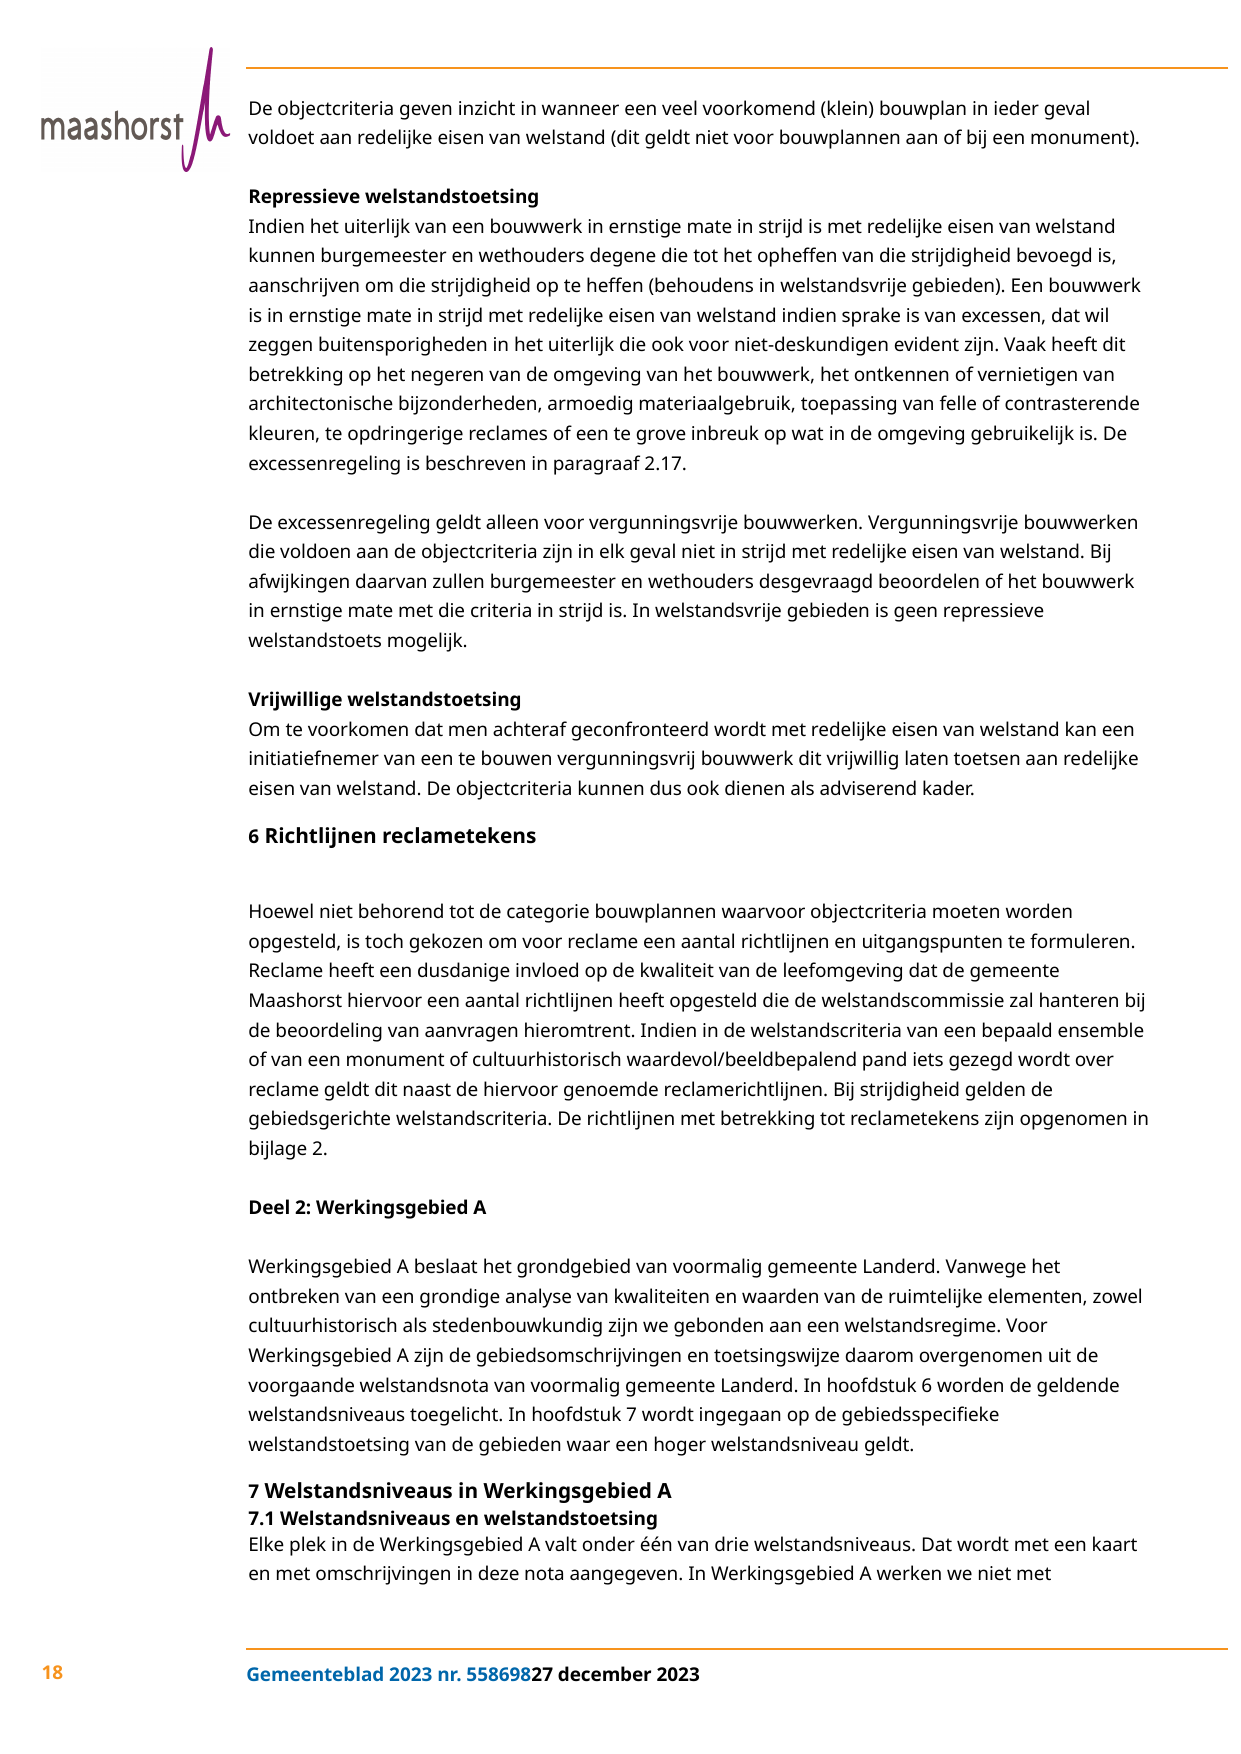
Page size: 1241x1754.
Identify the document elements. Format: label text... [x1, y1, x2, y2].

text Elke plek in de Werkingsgebied A valt onder één van drie welstandsniveaus. Dat wordt met een kaart en met omschrijvingen in deze nota aangegeven. In Werkingsgebied A werken we niet met [248, 1531, 1152, 1586]
text De excessenregeling geldt alleen voor vergunningsvrije bouwwerken. Vergunningsvrije bouwwerken die voldoen aan de objectcriteria zijn in elk geval niet in strijd met redelijke eisen van welstand. Bij afwijkingen daarvan zullen burgemeester en wethouders desgevraagd beoordelen of het bouwwerk in ernstige mate met die criteria in strijd is. In welstandsvrije gebieden is geen repressieve welstandstoets mogelijk. [248, 509, 1152, 653]
text 7 Welstandsniveaus in Werkingsgebied A [248, 1477, 1152, 1505]
text Vrijwillige welstandstoetsing [248, 686, 1152, 712]
text 6 Richtlijnen reclametekens [248, 821, 1152, 849]
text Deel 2: Werkingsgebied A [248, 1194, 1152, 1220]
text De objectcriteria geven inzicht in wanneer een veel voorkomend (klein) bouwplan in ieder geval voldoet aan redelijke eisen van welstand (dit geldt niet voor bouwplannen aan of bij een monument). [248, 95, 1152, 150]
text Werkingsgebied A beslaat het grondgebied van voormalig gemeente Landerd. Vanwege het ontbreken van een grondige analyse van kwaliteiten en waarden van de ruimtelijke elementen, zowel cultuurhistorisch als stedenbouwkundig zijn we gebonden aan een welstandsregime. Voor Werkingsgebied A zijn de gebiedsomschrijvingen en toetsingswijze daarom overgenomen uit de voorgaande welstandsnota van voormalig gemeente Landerd. In hoofdstuk 6 worden de geldende welstandsniveaus toegelicht. In hoofdstuk 7 wordt ingegaan op de gebiedsspecifieke welstandstoetsing van de gebieden waar een hoger welstandsniveau geldt. [248, 1253, 1152, 1457]
text Repressieve welstandstoetsing [248, 183, 1152, 209]
text Om te voorkomen dat men achteraf geconfronteerd wordt met redelijke eisen van welstand kan een initiatiefnemer van een te bouwen vergunningsvrij bouwwerk dit vrijwillig laten toetsen aan redelijke eisen van welstand. De objectcriteria kunnen dus ook dienen als adviserend kader. [248, 716, 1152, 801]
picture [41, 47, 231, 172]
text 7.1 Welstandsniveaus en welstandstoetsing [248, 1505, 1152, 1531]
text Hoewel niet behorend tot de categorie bouwplannen waarvoor objectcriteria moeten worden opgesteld, is toch gekozen om voor reclame een aantal richtlijnen en uitgangspunten te formuleren. Reclame heeft een dusdanige invloed op de kwaliteit van de leefomgeving dat de gemeente Maashorst hiervoor een aantal richtlijnen heeft opgesteld die de welstandscommissie zal hanteren bij de beoordeling van aanvragen hieromtrent. Indien in de welstandscriteria van een bepaald ensemble of van een monument of cultuurhistorisch waardevol/beeldbepalend pand iets gezegd wordt over reclame geldt dit naast de hiervoor genoemde reclamerichtlijnen. Bij strijdigheid gelden de gebiedsgerichte welstandscriteria. De richtlijnen met betrekking tot reclametekens zijn opgenomen in bijlage 2. [248, 898, 1152, 1161]
text Indien het uiterlijk van een bouwwerk in ernstige mate in strijd is met redelijke eisen van welstand kunnen burgemeester en wethouders degene die tot het opheffen van die strijdigheid bevoegd is, aanschrijven om die strijdigheid op te heffen (behoudens in welstandsvrije gebieden). Een bouwwerk is in ernstige mate in strijd met redelijke eisen van welstand indien sprake is van excessen, dat wil zeggen buitensporigheden in het uiterlijk die ook voor niet-deskundigen evident zijn. Vaak heeft dit betrekking op het negeren van de omgeving van het bouwwerk, het ontkennen of vernietigen van architectonische bijzonderheden, armoedig materiaalgebruik, toepassing van felle of contrasterende kleuren, te opdringerige reclames of een te grove inbreuk op wat in de omgeving gebruikelijk is. De excessenregeling is beschreven in paragraaf 2.17. [248, 213, 1152, 476]
